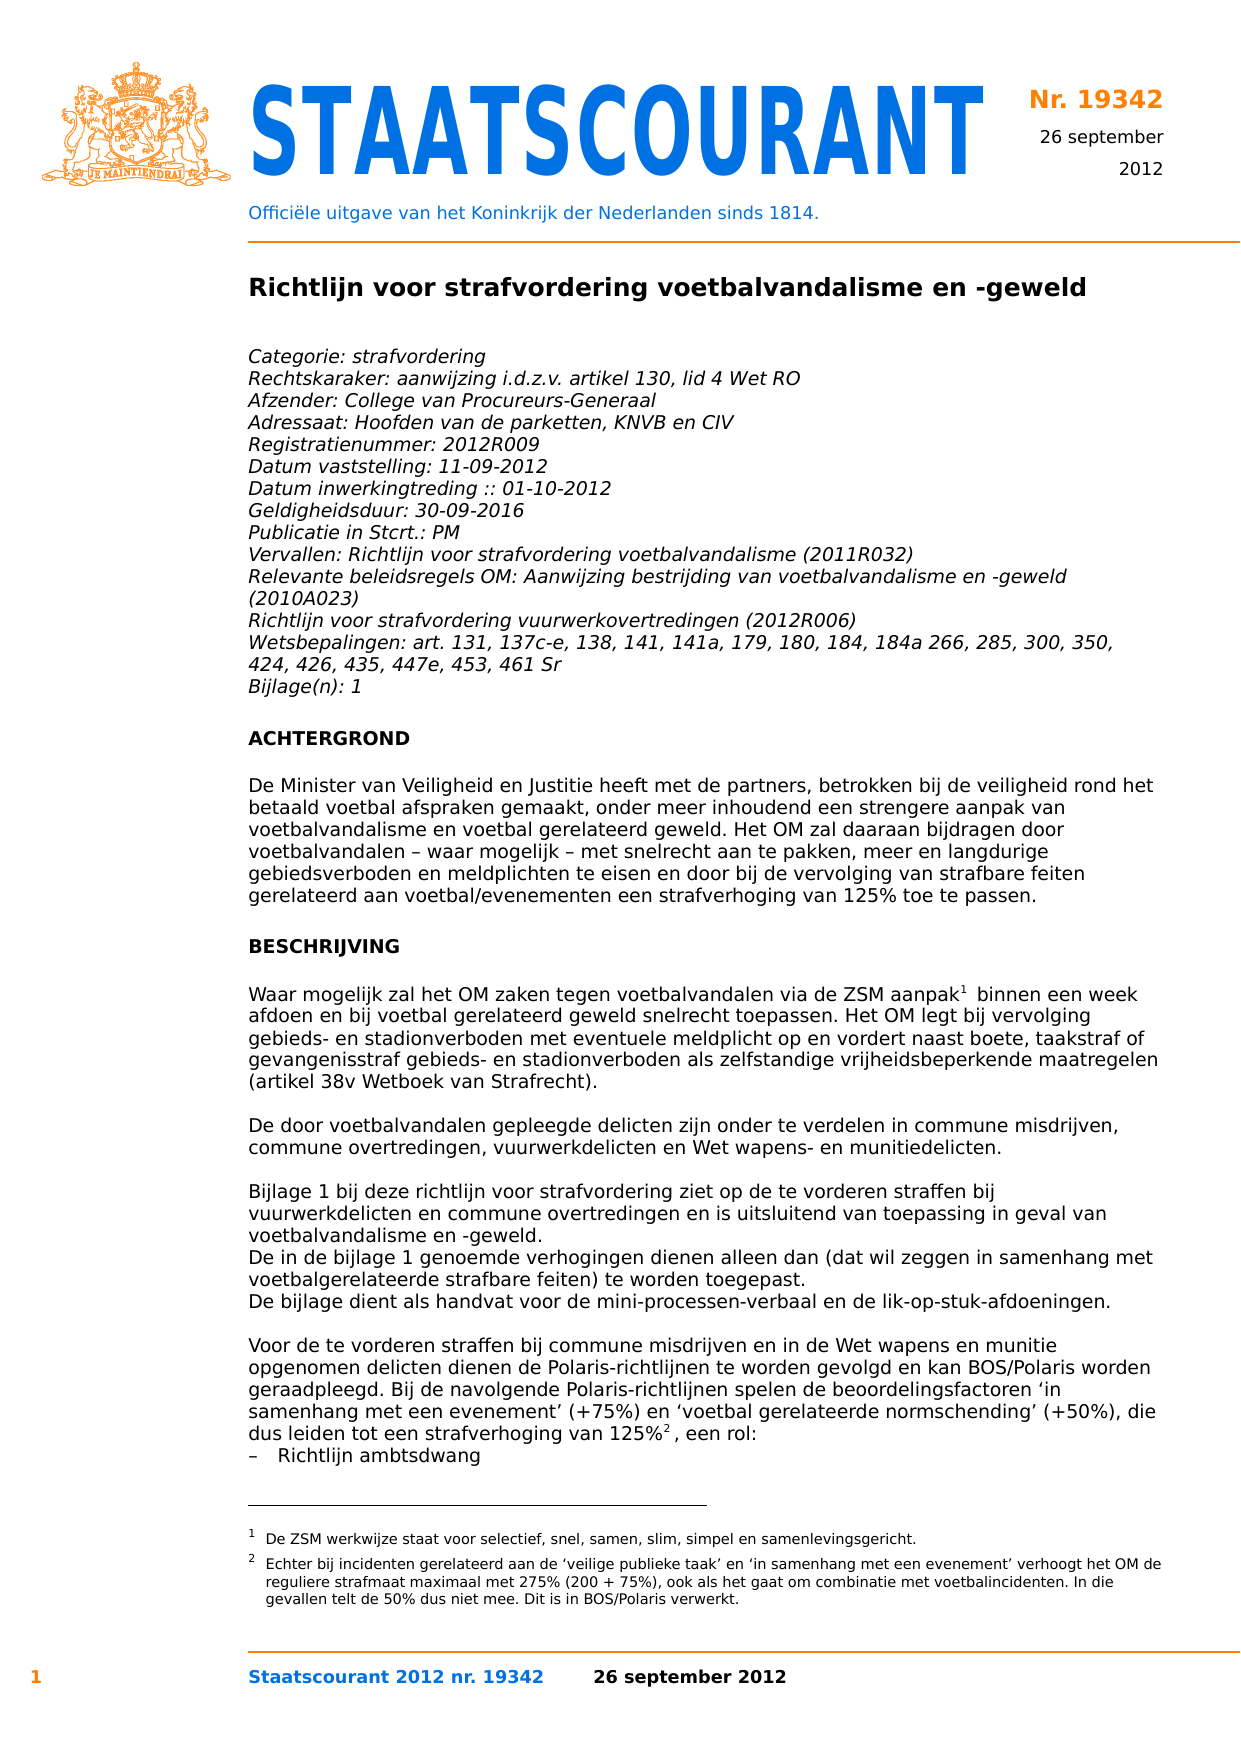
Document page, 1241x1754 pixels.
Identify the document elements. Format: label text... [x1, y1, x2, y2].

text Relevante beleidsregels OM: Aanwijzing bestrijding van voetbalvandalisme en -geweld (2010A023) [248, 566, 1163, 610]
text Waar mogelijk zal het OM zaken tegen voetbalvandalen via de ZSM aanpak binnen een week afdoen en bij voetbal gerelateerd geweld snelrecht toepassen. Het OM legt bij vervolging gebieds- en stadionverboden met eventuele meldplicht op en vordert naast boete, taakstraf of gevangenisstraf gebieds- en stadionverboden als zelfstandige vrijheidsbeperkende maatregelen (artikel 38v Wetboek van Strafrecht). [248, 983, 1163, 1093]
text Categorie: strafvordering [248, 346, 1163, 368]
picture [41, 62, 231, 186]
table_cell 2012 [998, 153, 1240, 203]
text Bijlage 1 bij deze richtlijn voor strafvordering ziet op de te vorderen straffen bij vuurwerkdelicten en commune overtredingen en is uitsluitend van toepassing in geval van voetbalvandalisme en -geweld. [248, 1181, 1163, 1247]
table_header STAATSCOURANT [248, 62, 998, 203]
text Publicatie in Stcrt.: PM [248, 522, 1163, 544]
text De ZSM werkwijze staat voor selectief, snel, samen, slim, simpel en samenlevingsgericht. [248, 1527, 1163, 1549]
text Richtlijn voor strafvordering vuurwerkovertredingen (2012R006) [248, 610, 1163, 632]
text Bijlage(n): 1 [248, 676, 1163, 698]
text Afzender: College van Procureurs-Generaal [248, 390, 1163, 412]
text Voor de te vorderen straffen bij commune misdrijven en in de Wet wapens en munitie opgenomen delicten dienen de Polaris-richtlijnen te worden gevolgd en kan BOS/Polaris worden geraadpleegd. Bij de navolgende Polaris-richtlijnen spelen de beoordelingsfactoren ‘in samenhang met een evenement’ (+75%) en ‘voetbal gerelateerde normschending’ (+50%), die dus leiden tot een strafverhoging van 125%, een rol: [248, 1335, 1163, 1445]
text De door voetbalvandalen gepleegde delicten zijn onder te verdelen in commune misdrijven, commune overtredingen, vuurwerkdelicten en Wet wapens- en munitiedelicten. [248, 1115, 1163, 1159]
text De Minister van Veiligheid en Justitie heeft met de partners, betrokken bij de veiligheid rond het betaald voetbal afspraken gemaakt, onder meer inhoudend een strengere aanpak van voetbalvandalisme en voetbal gerelateerd geweld. Het OM zal daaraan bijdragen door voetbalvandalen – waar mogelijk – met snelrecht aan te pakken, meer en langdurige gebiedsverboden en meldplichten te eisen en door bij de vervolging van strafbare feiten gerelateerd aan voetbal/evenementen een strafverhoging van 125% toe te passen. [248, 774, 1163, 906]
subtitle ACHTERGROND [248, 728, 1163, 749]
text Datum vaststelling: 11-09-2012 [248, 456, 1163, 478]
text – Richtlijn ambtsdwang [248, 1445, 1163, 1467]
text Adressaat: Hoofden van de parketten, KNVB en CIV [248, 412, 1163, 434]
text De bijlage dient als handvat voor de mini-processen-verbaal en de lik-op-stuk-afdoeningen. [248, 1291, 1163, 1313]
table_cell Officiële uitgave van het Koninkrijk der Nederlanden sinds 1814. [248, 203, 1240, 241]
table_header [25, 62, 248, 241]
table_cell 26 september [998, 121, 1240, 153]
text De in de bijlage 1 genoemde verhogingen dienen alleen dan (dat wil zeggen in samenhang met voetbalgerelateerde strafbare feiten) te worden toegepast. [248, 1247, 1163, 1291]
text Datum inwerkingtreding :: 01-10-2012 [248, 478, 1163, 500]
text Registratienummer: 2012R009 [248, 434, 1163, 456]
text Wetsbepalingen: art. 131, 137c-e, 138, 141, 141a, 179, 180, 184, 184a 266, 285, 300, 350, 424, 426, 435, 447e, 453, 461 Sr [248, 632, 1163, 676]
text Geldigheidsduur: 30-09-2016 [248, 500, 1163, 522]
subtitle Richtlijn voor strafvordering voetbalvandalisme en -geweld [248, 273, 1163, 302]
text Rechtskaraker: aanwijzing i.d.z.v. artikel 130, lid 4 Wet RO [248, 368, 1163, 390]
table_header Nr. 19342 [998, 62, 1240, 121]
subtitle BESCHRIJVING [248, 936, 1163, 958]
text Echter bij incidenten gerelateerd aan de ‘veilige publieke taak’ en ‘in samenhang met een evenement’ verhoogt het OM de reguliere strafmaat maximaal met 275% (200 + 75%), ook als het gaat om combinatie met voetbalincidenten. In die gevallen telt de 50% dus niet mee. Dit is in BOS/Polaris verwerkt. [248, 1552, 1163, 1608]
text Vervallen: Richtlijn voor strafvordering voetbalvandalisme (2011R032) [248, 544, 1163, 566]
